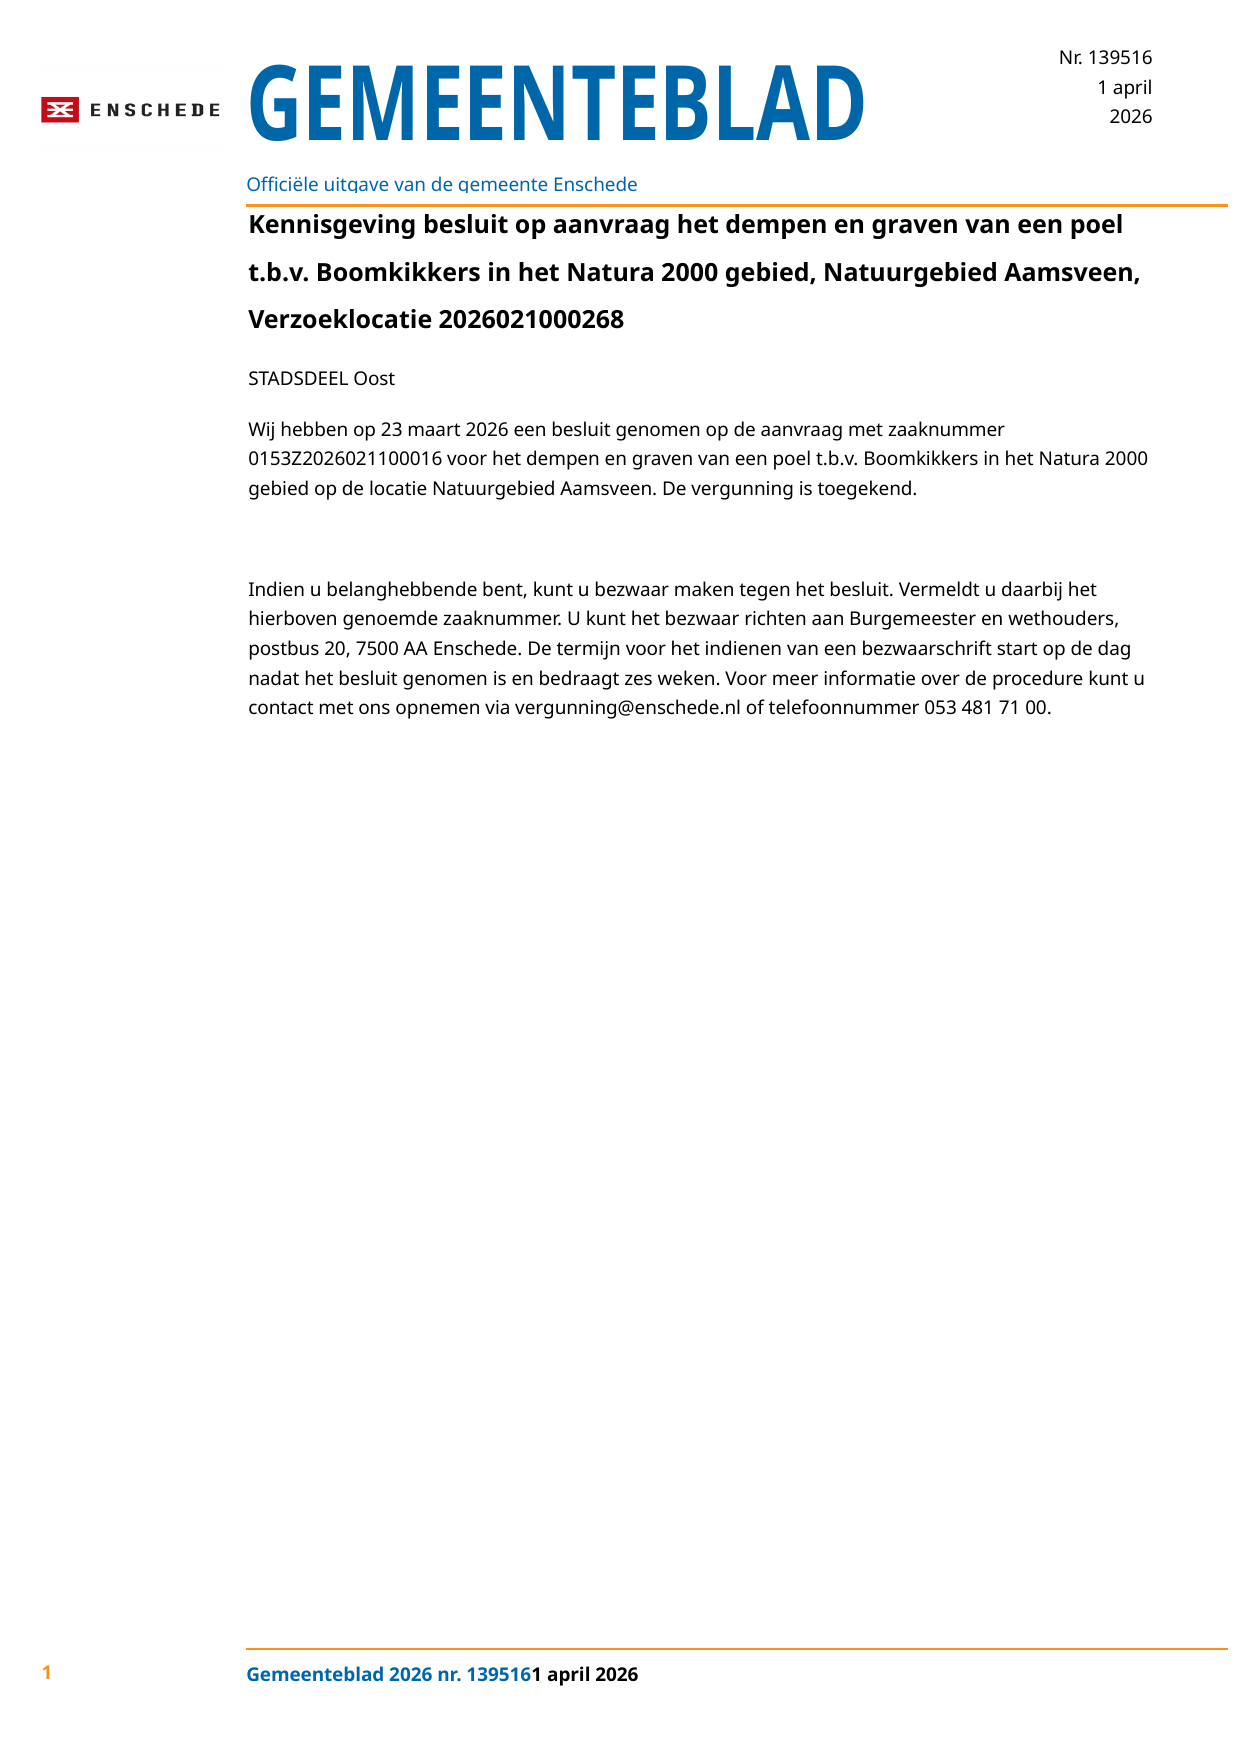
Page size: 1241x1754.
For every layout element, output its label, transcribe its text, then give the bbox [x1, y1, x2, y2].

text STADSDEEL Oost [248, 366, 1152, 391]
text Indien u belanghebbende bent, kunt u bezwaar maken tegen het besluit. Vermeldt u daarbij het hierboven genoemde zaaknummer. U kunt het bezwaar richten aan Burgemeester en wethouders, postbus 20, 7500 AA Enschede. De termijn voor het indienen van een bezwaarschrift start op de dag nadat het besluit genomen is en bedraagt zes weken. Voor meer informatie over de procedure kunt u contact met ons opnemen via vergunning@enschede.nl of telefoonnummer 053 481 71 00. [248, 576, 1152, 720]
text Wij hebben op 23 maart 2026 een besluit genomen op de aanvraag met zaaknummer 0153Z2026021100016 voor het dempen en graven van een poel t.b.v. Boomkikkers in het Natura 2000 gebied op de locatie Natuurgebied Aamsveen. De vergunning is toegekend. [248, 416, 1152, 501]
text Kennisgeving besluit op aanvraag het dempen en graven van een poel t.b.v. Boomkikkers in het Natura 2000 gebied, Natuurgebied Aamsveen, Verzoeklocatie 2026021000268 [248, 207, 1152, 336]
picture [41, 47, 231, 172]
